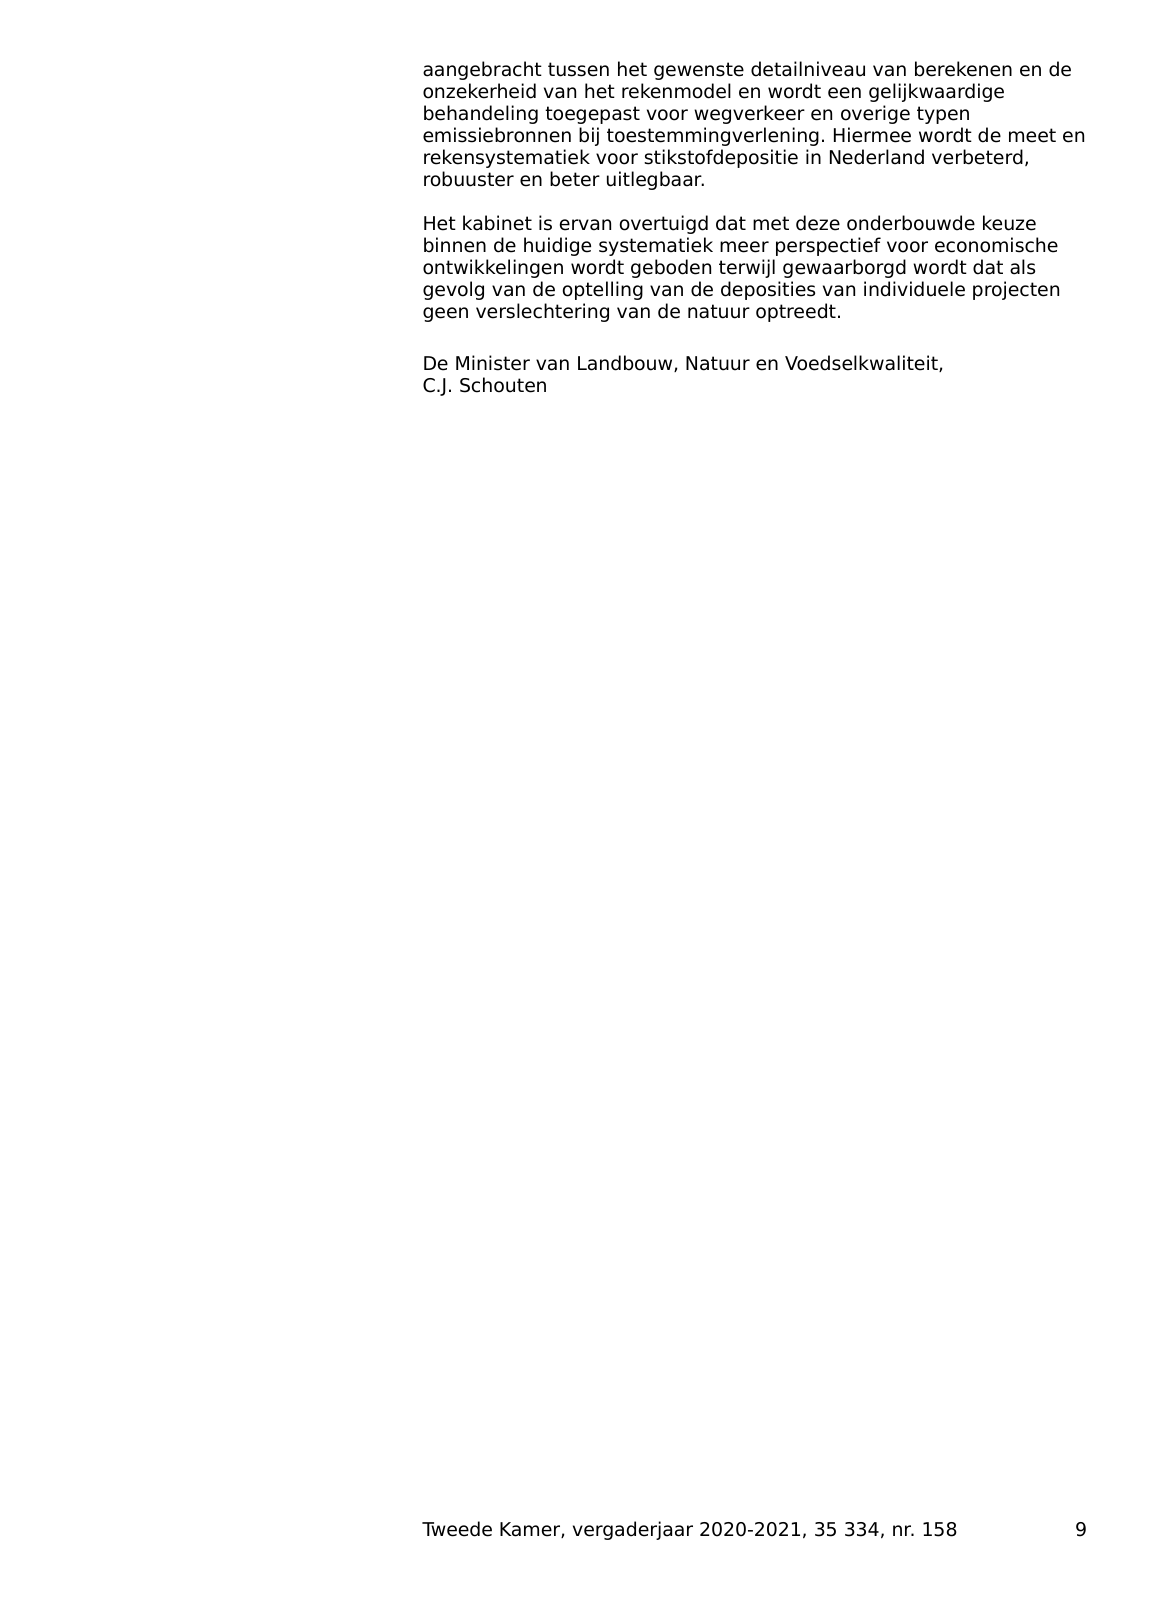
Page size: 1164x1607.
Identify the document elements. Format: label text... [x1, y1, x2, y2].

text aangebracht tussen het gewenste detailniveau van berekenen en de onzekerheid van het rekenmodel en wordt een gelijkwaardige behandeling toegepast voor wegverkeer en overige typen emissiebronnen bij toestemmingverlening. Hiermee wordt de meet en rekensystematiek voor stikstofdepositie in Nederland verbeterd, robuuster en beter uitlegbaar. [422, 59, 1087, 191]
text De Minister van Landbouw, Natuur en Voedselkwaliteit, C.J. Schouten [422, 353, 1087, 397]
text Het kabinet is ervan overtuigd dat met deze onderbouwde keuze binnen de huidige systematiek meer perspectief voor economische ontwikkelingen wordt geboden terwijl gewaarborgd wordt dat als gevolg van de optelling van de deposities van individuele projecten geen verslechtering van de natuur optreedt. [422, 213, 1087, 323]
